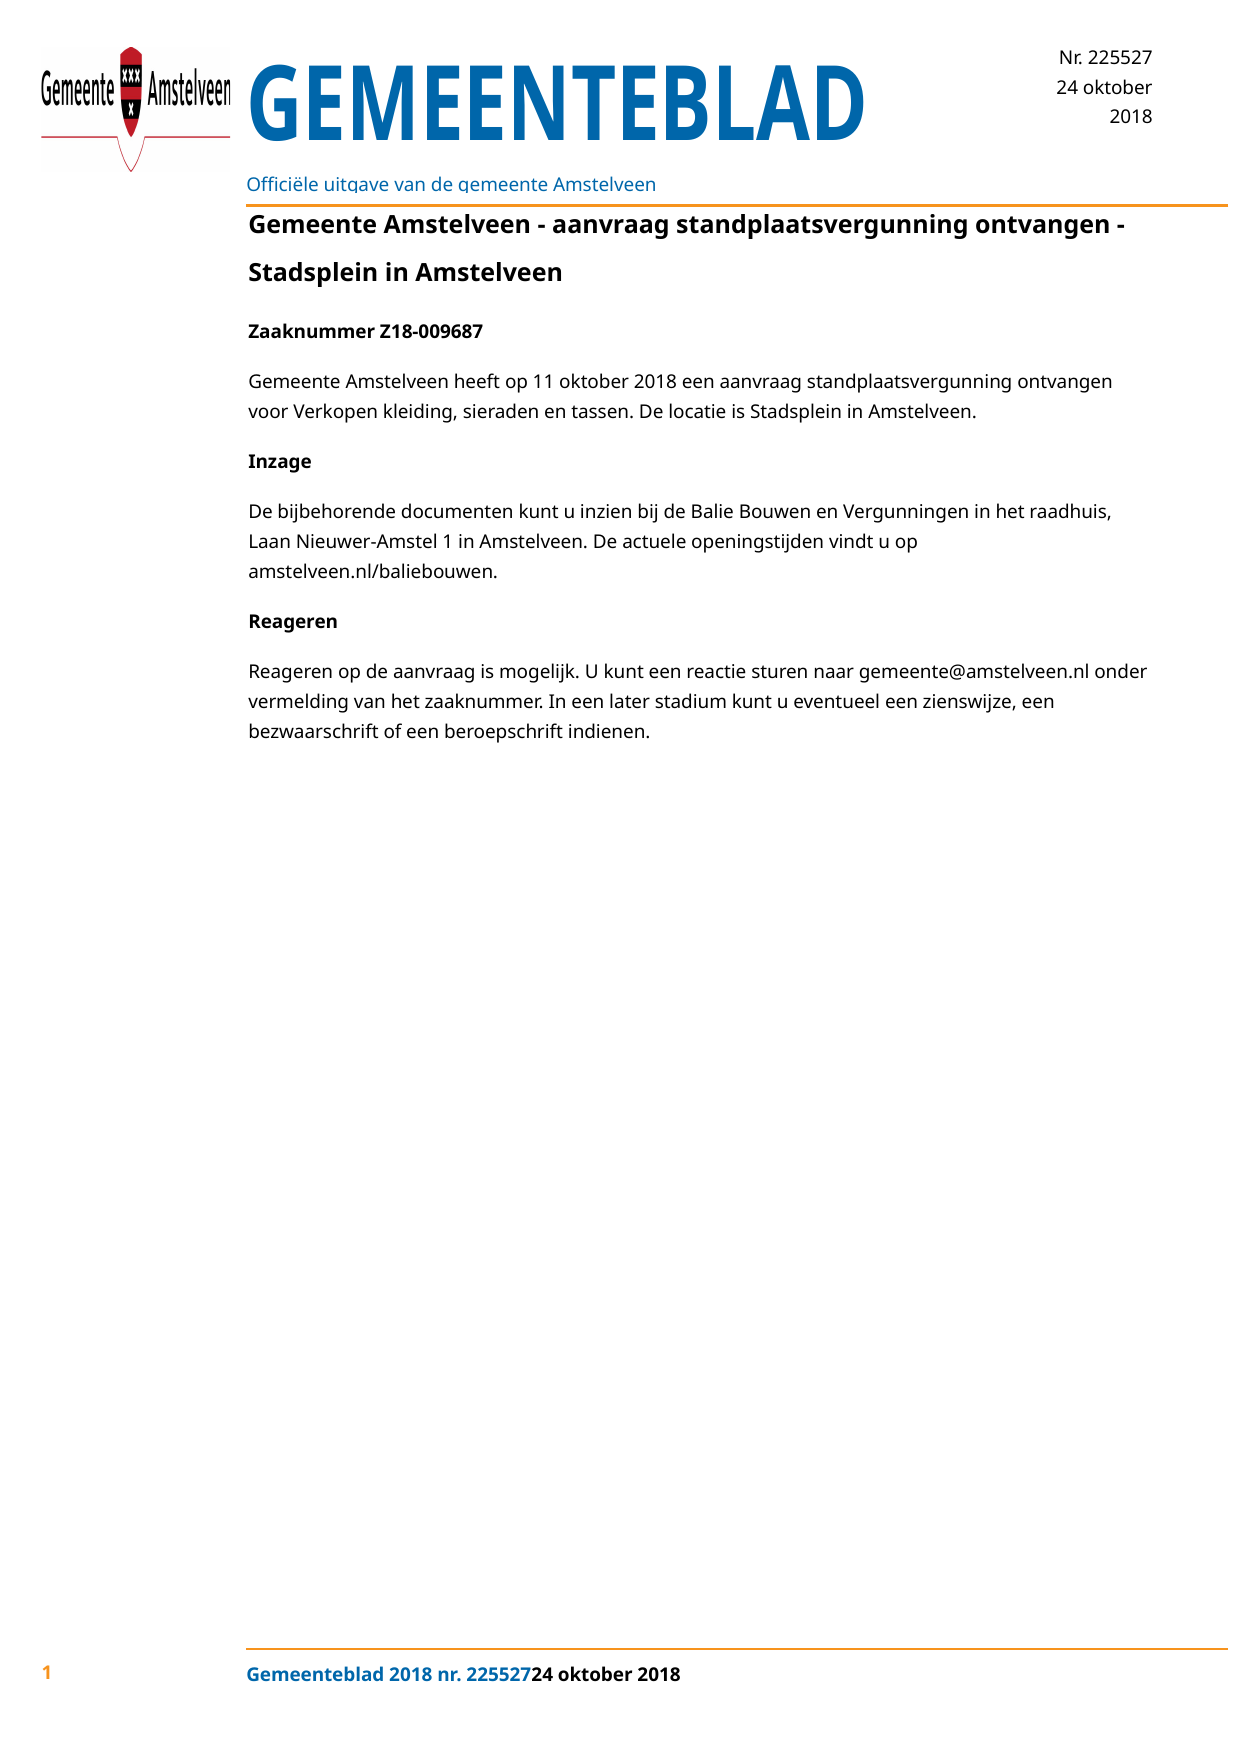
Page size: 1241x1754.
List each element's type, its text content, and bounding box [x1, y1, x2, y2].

picture [41, 47, 231, 172]
text Inzage [248, 448, 1152, 474]
text Gemeente Amstelveen heeft op 11 oktober 2018 een aanvraag standplaatsvergunning ontvangen voor Verkopen kleiding, sieraden en tassen. De locatie is Stadsplein in Amstelveen. [248, 368, 1152, 424]
text Reageren [248, 608, 1152, 634]
text Reageren op de aanvraag is mogelijk. U kunt een reactie sturen naar gemeente@amstelveen.nl onder vermelding van het zaaknummer. In een later stadium kunt u eventueel een zienswijze, een bezwaarschrift of een beroepschrift indienen. [248, 659, 1152, 744]
text De bijbehorende documenten kunt u inzien bij de Balie Bouwen en Vergunningen in het raadhuis, Laan Nieuwer-Amstel 1 in Amstelveen. De actuele openingstijden vindt u op amstelveen.nl/baliebouwen. [248, 499, 1152, 584]
text Gemeente Amstelveen - aanvraag standplaatsvergunning ontvangen - Stadsplein in Amstelveen [248, 207, 1152, 288]
text Zaaknummer Z18-009687 [248, 318, 1152, 344]
